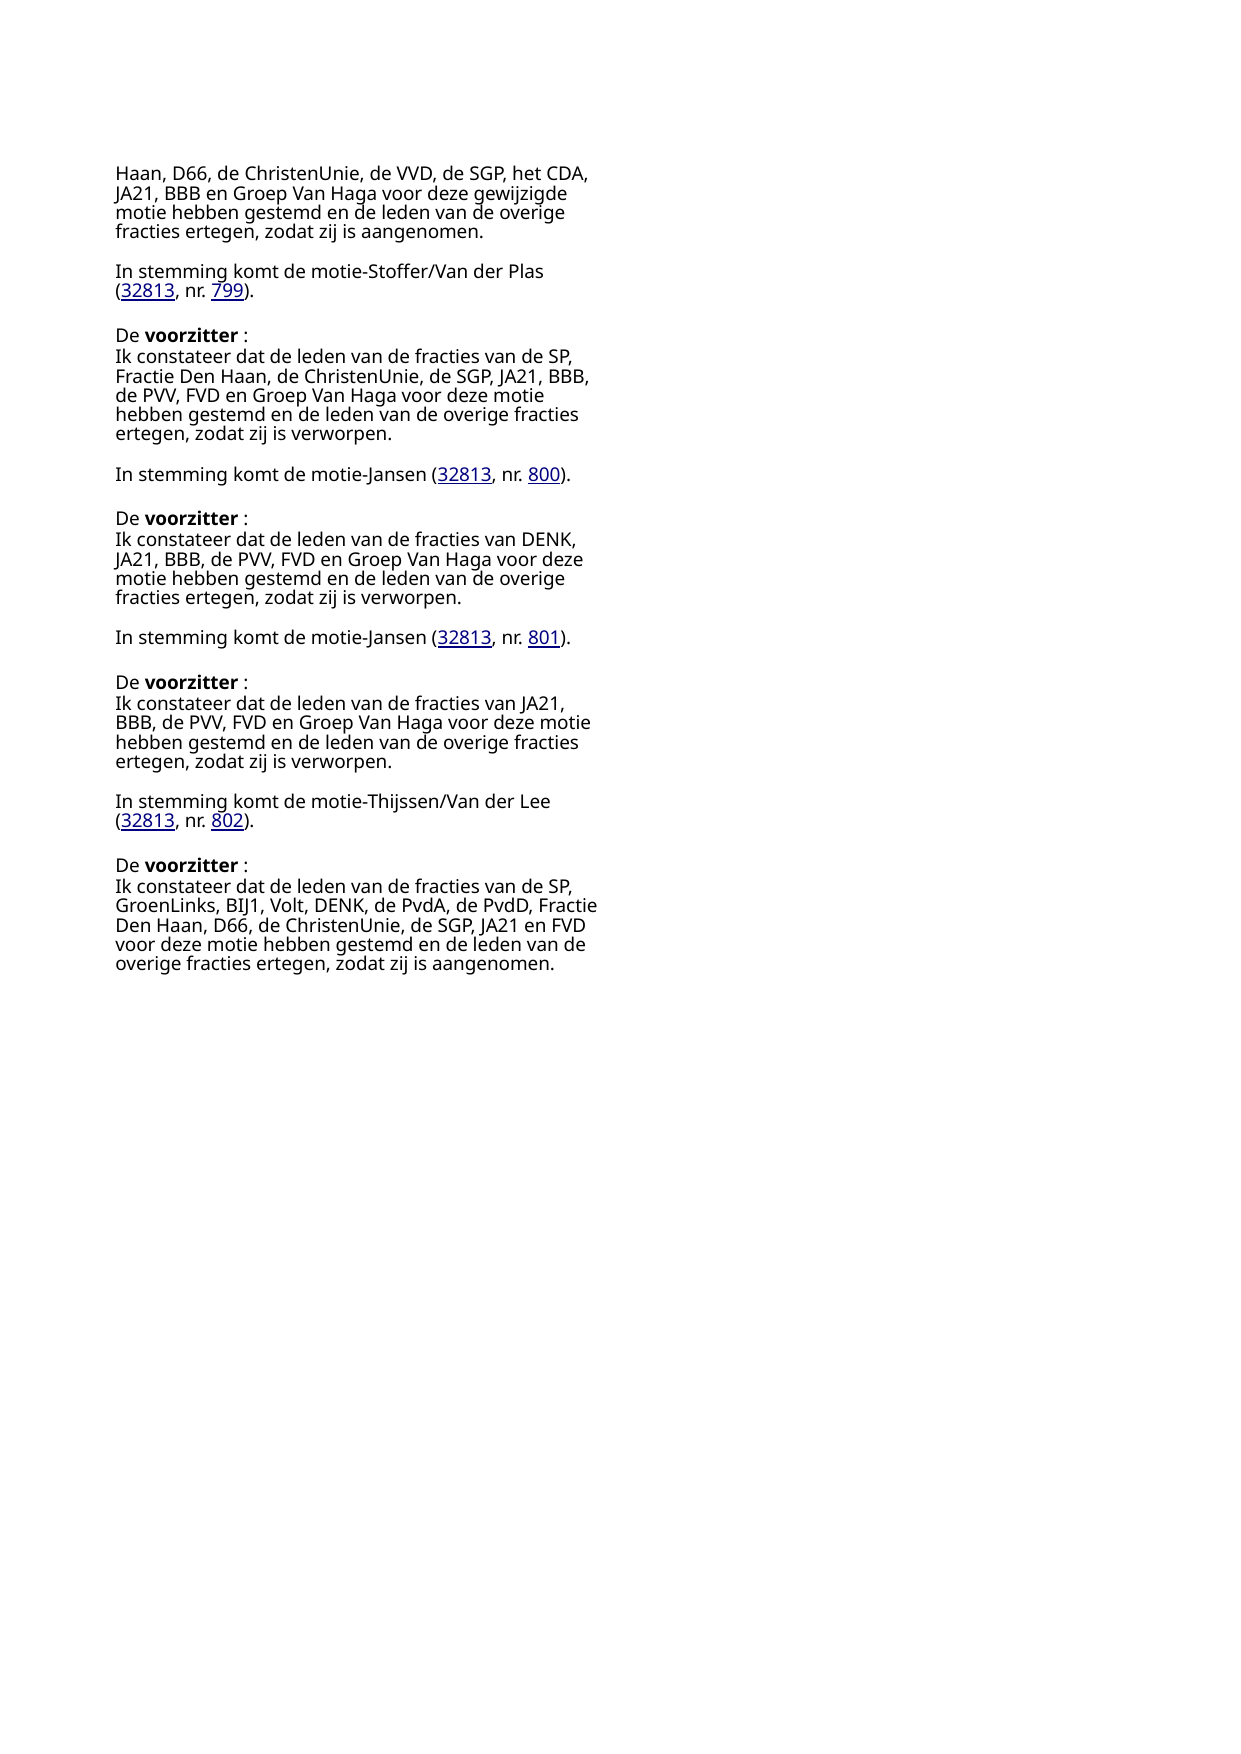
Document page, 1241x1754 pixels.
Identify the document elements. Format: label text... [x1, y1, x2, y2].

text In stemming komt de motie-Stoffer/Van der Plas (32813, nr. 799). [115, 263, 605, 302]
text Ik constateer dat de leden van de fracties van de SP, GroenLinks, BIJ1, Volt, DENK, de PvdA, de PvdD, Fractie Den Haan, D66, de ChristenUnie, de SGP, JA21 en FVD voor deze motie hebben gestemd en de leden van de overige fracties ertegen, zodat zij is aangenomen. [115, 878, 605, 974]
text De voorzitter : [115, 506, 605, 531]
text Ik constateer dat de leden van de fracties van de SP, Fractie Den Haan, de ChristenUnie, de SGP, JA21, BBB, de PVV, FVD en Groep Van Haga voor deze motie hebben gestemd en de leden van de overige fracties ertegen, zodat zij is verworpen. [115, 348, 605, 445]
text In stemming komt de motie-Thijssen/Van der Lee (32813, nr. 802). [115, 793, 605, 832]
text Ik constateer dat de leden van de fracties van DENK, JA21, BBB, de PVV, FVD en Groep Van Haga voor deze motie hebben gestemd en de leden van de overige fracties ertegen, zodat zij is verworpen. [115, 531, 605, 608]
text De voorzitter : [115, 323, 605, 348]
text De voorzitter : [115, 669, 605, 695]
text Ik constateer dat de leden van de fracties van JA21, BBB, de PVV, FVD en Groep Van Haga voor deze motie hebben gestemd en de leden van de overige fracties ertegen, zodat zij is verworpen. [115, 695, 605, 772]
text In stemming komt de motie-Jansen (32813, nr. 800). [115, 466, 605, 485]
text Haan, D66, de ChristenUnie, de VVD, de SGP, het CDA, JA21, BBB en Groep Van Haga voor deze gewijzigde motie hebben gestemd en de leden van de overige fracties ertegen, zodat zij is aangenomen. [115, 165, 605, 242]
text In stemming komt de motie-Jansen (32813, nr. 801). [115, 629, 605, 648]
text De voorzitter : [115, 852, 605, 878]
